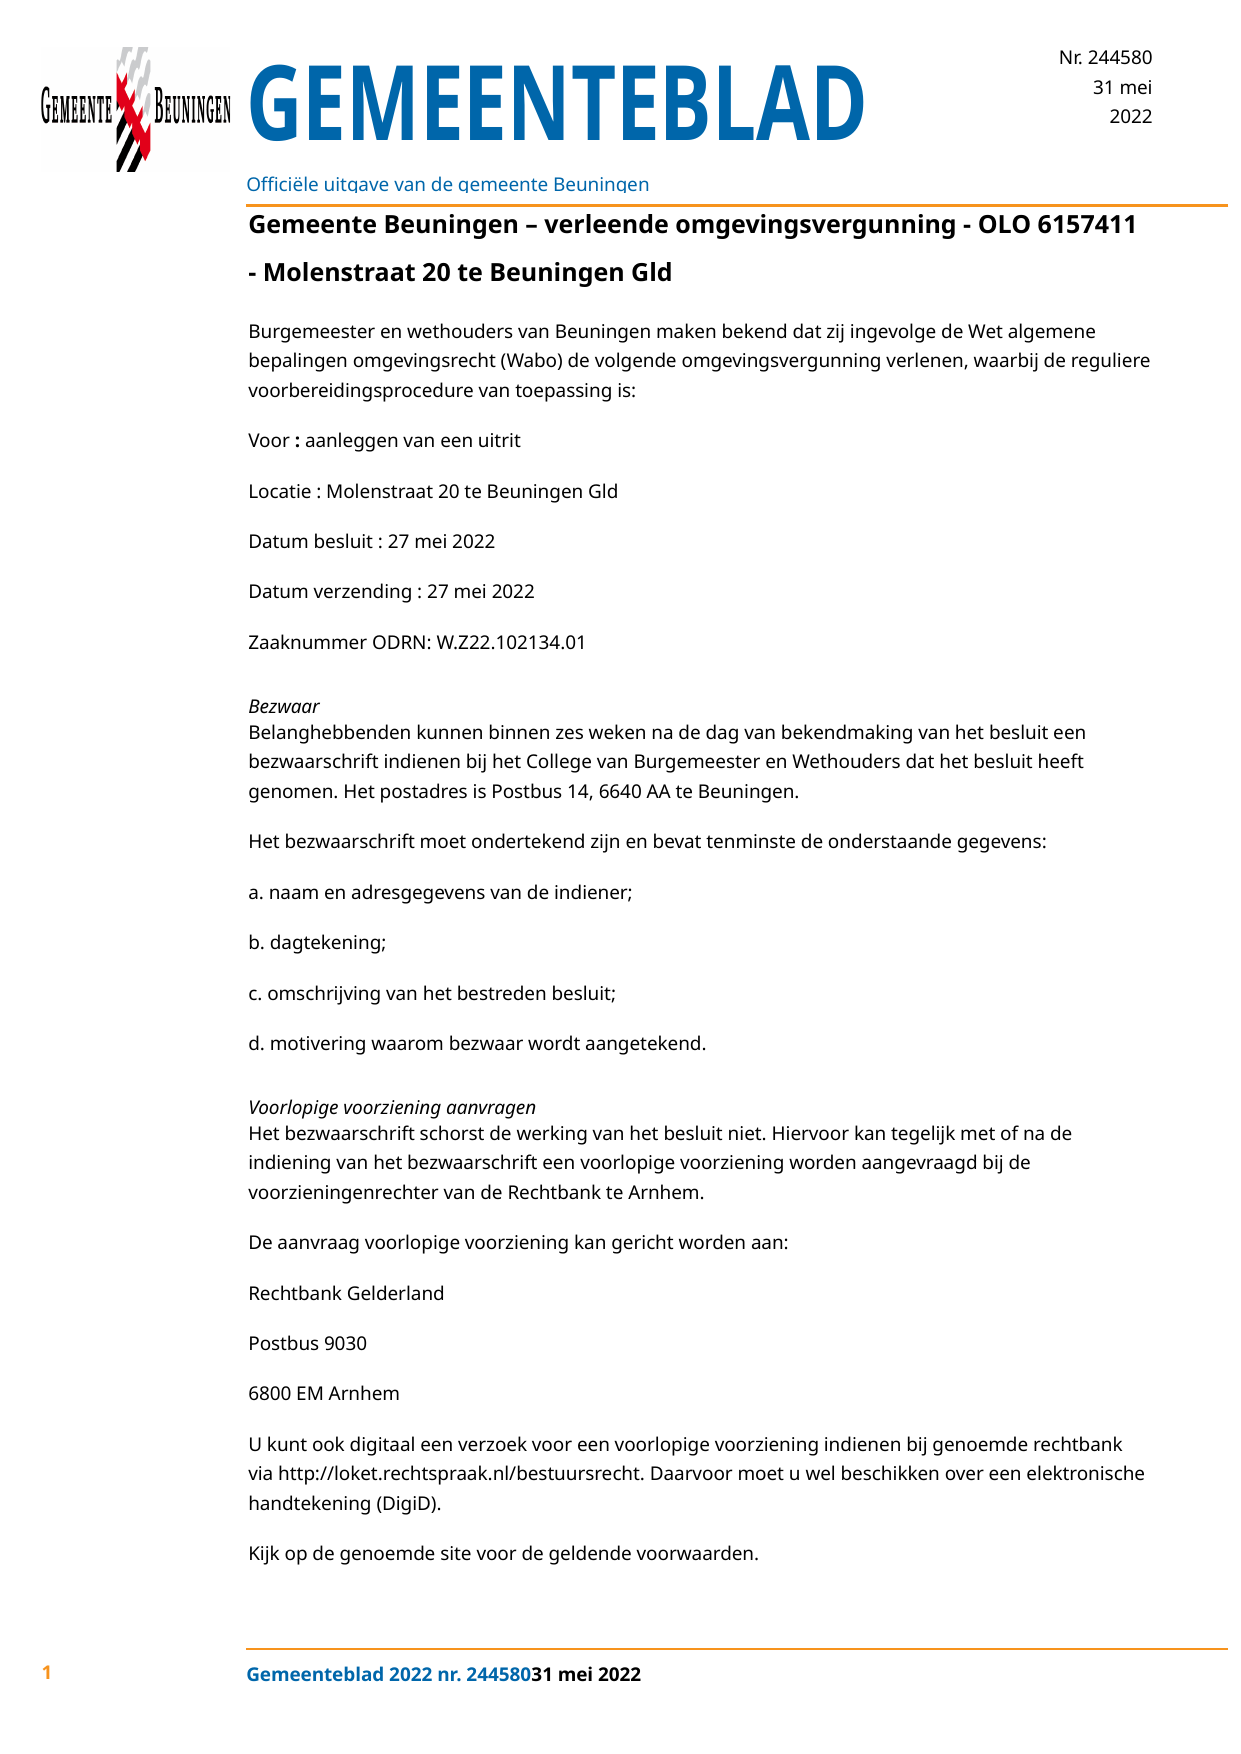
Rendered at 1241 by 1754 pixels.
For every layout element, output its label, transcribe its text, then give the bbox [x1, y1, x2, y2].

text c. omschrijving van het bestreden besluit; [248, 980, 1152, 1005]
text a. naam en adresgegevens van de indiener; [248, 879, 1152, 904]
text Datum verzending : 27 mei 2022 [248, 579, 1152, 604]
text Het bezwaarschrift moet ondertekend zijn en bevat tenminste de onderstaande gegevens: [248, 828, 1152, 854]
text Het bezwaarschrift schorst de werking van het besluit niet. Hiervoor kan tegelijk met of na de indiening van het bezwaarschrift een voorlopige voorziening worden aangevraagd bij de voorzieningenrechter van de Rechtbank te Arnhem. [248, 1120, 1152, 1205]
text b. dagtekening; [248, 929, 1152, 955]
text Locatie : Molenstraat 20 te Beuningen Gld [248, 478, 1152, 504]
text Burgemeester en wethouders van Beuningen maken bekend dat zij ingevolge de Wet algemene bepalingen omgevingsrecht (Wabo) de volgende omgevingsvergunning verlenen, waarbij de reguliere voorbereidingsprocedure van toepassing is: [248, 318, 1152, 403]
text U kunt ook digitaal een verzoek voor een voorlopige voorziening indienen bij genoemde rechtbank via http://loket.rechtspraak.nl/bestuursrecht. Daarvoor moet u wel beschikken over een elektronische handtekening (DigiD). [248, 1431, 1152, 1516]
text d. motivering waarom bezwaar wordt aangetekend. [248, 1030, 1152, 1056]
text Kijk op de genoemde site voor de geldende voorwaarden. [248, 1541, 1152, 1566]
text 6800 EM Arnhem [248, 1381, 1152, 1406]
text Datum besluit : 27 mei 2022 [248, 528, 1152, 554]
text Voor : aanleggen van een uitrit [248, 427, 1152, 453]
text Zaaknummer ODRN: W.Z22.102134.01 [248, 629, 1152, 655]
text Belanghebbenden kunnen binnen zes weken na de dag van bekendmaking van het besluit een bezwaarschrift indienen bij het College van Burgemeester en Wethouders dat het besluit heeft genomen. Het postadres is Postbus 14, 6640 AA te Beuningen. [248, 719, 1152, 804]
text Rechtbank Gelderland [248, 1280, 1152, 1306]
text De aanvraag voorlopige voorziening kan gericht worden aan: [248, 1229, 1152, 1255]
text Voorlopige voorziening aanvragen [248, 1094, 1152, 1120]
picture [41, 47, 231, 172]
text Gemeente Beuningen – verleende omgevingsvergunning - OLO 6157411 - Molenstraat 20 te Beuningen Gld [248, 207, 1152, 288]
text Postbus 9030 [248, 1330, 1152, 1356]
text Bezwaar [248, 693, 1152, 719]
